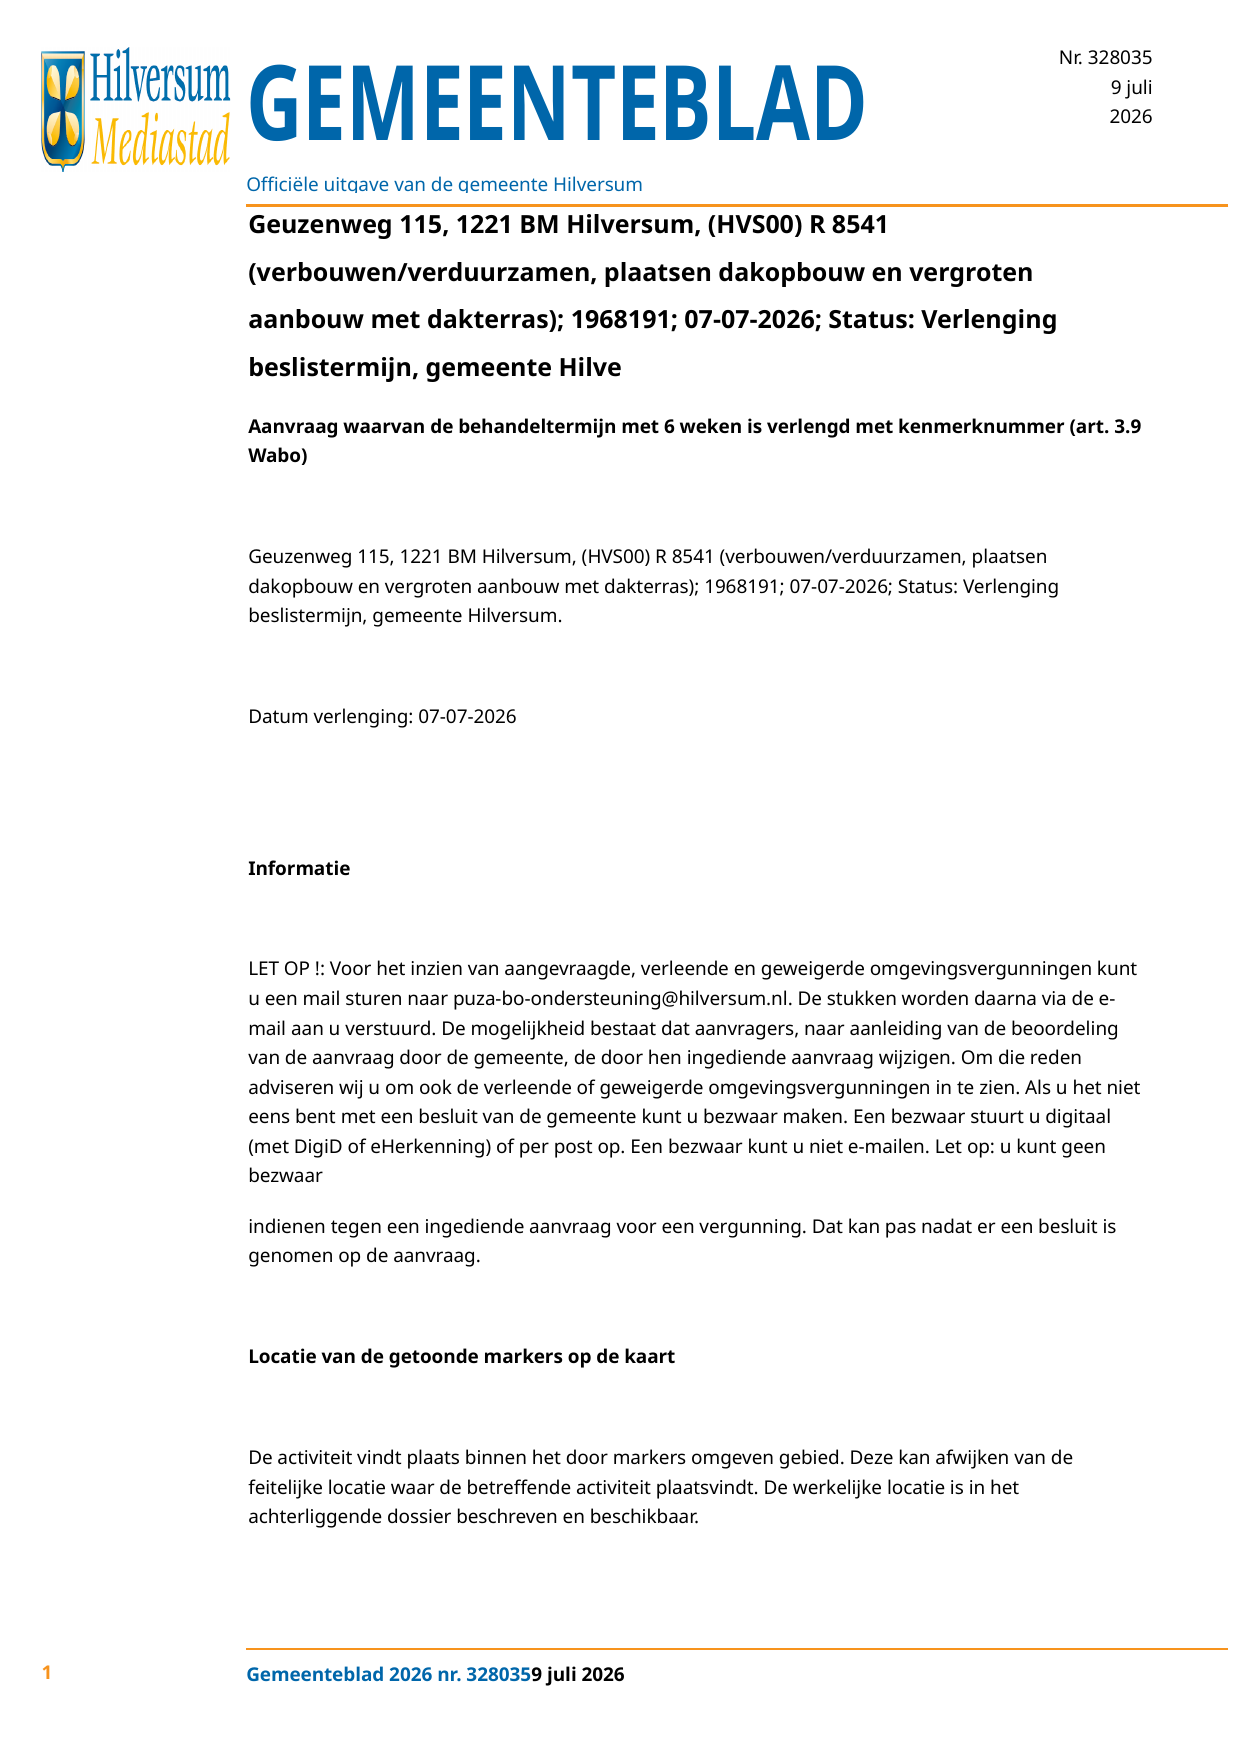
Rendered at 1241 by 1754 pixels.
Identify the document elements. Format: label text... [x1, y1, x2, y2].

text Locatie van de getoonde markers op de kaart [248, 1343, 1152, 1369]
text Geuzenweg 115, 1221 BM Hilversum, (HVS00) R 8541 (verbouwen/verduurzamen, plaatsen dakopbouw en vergroten aanbouw met dakterras); 1968191; 07-07-2026; Status: Verlenging beslistermijn, gemeente Hilversum. [248, 543, 1152, 628]
picture [41, 47, 231, 172]
text Aanvraag waarvan de behandeltermijn met 6 weken is verlengd met kenmerknummer (art. 3.9 Wabo) [248, 413, 1152, 468]
text De activiteit vindt plaats binnen het door markers omgeven gebied. Deze kan afwijken van de feitelijke locatie waar de betreffende activiteit plaatsvindt. De werkelijke locatie is in het achterliggende dossier beschreven en beschikbaar. [248, 1444, 1152, 1529]
text indienen tegen een ingediende aanvraag voor een vergunning. Dat kan pas nadat er een besluit is genomen op de aanvraag. [248, 1213, 1152, 1268]
text Datum verlenging: 07-07-2026 [248, 703, 1152, 729]
text Informatie [248, 855, 1152, 881]
text Geuzenweg 115, 1221 BM Hilversum, (HVS00) R 8541 (verbouwen/verduurzamen, plaatsen dakopbouw en vergroten aanbouw met dakterras); 1968191; 07-07-2026; Status: Verlenging beslistermijn, gemeente Hilve [248, 207, 1152, 384]
text LET OP !: Voor het inzien van aangevraagde, verleende en geweigerde omgevingsvergunningen kunt u een mail sturen naar puza-bo-ondersteuning@hilversum.nl. De stukken worden daarna via de e-mail aan u verstuurd. De mogelijkheid bestaat dat aanvragers, naar aanleiding van de beoordeling van de aanvraag door de gemeente, de door hen ingediende aanvraag wijzigen. Om die reden adviseren wij u om ook de verleende of geweigerde omgevingsvergunningen in te zien. Als u het niet eens bent met een besluit van de gemeente kunt u bezwaar maken. Een bezwaar stuurt u digitaal (met DigiD of eHerkenning) of per post op. Een bezwaar kunt u niet e-mailen. Let op: u kunt geen bezwaar [248, 956, 1152, 1188]
